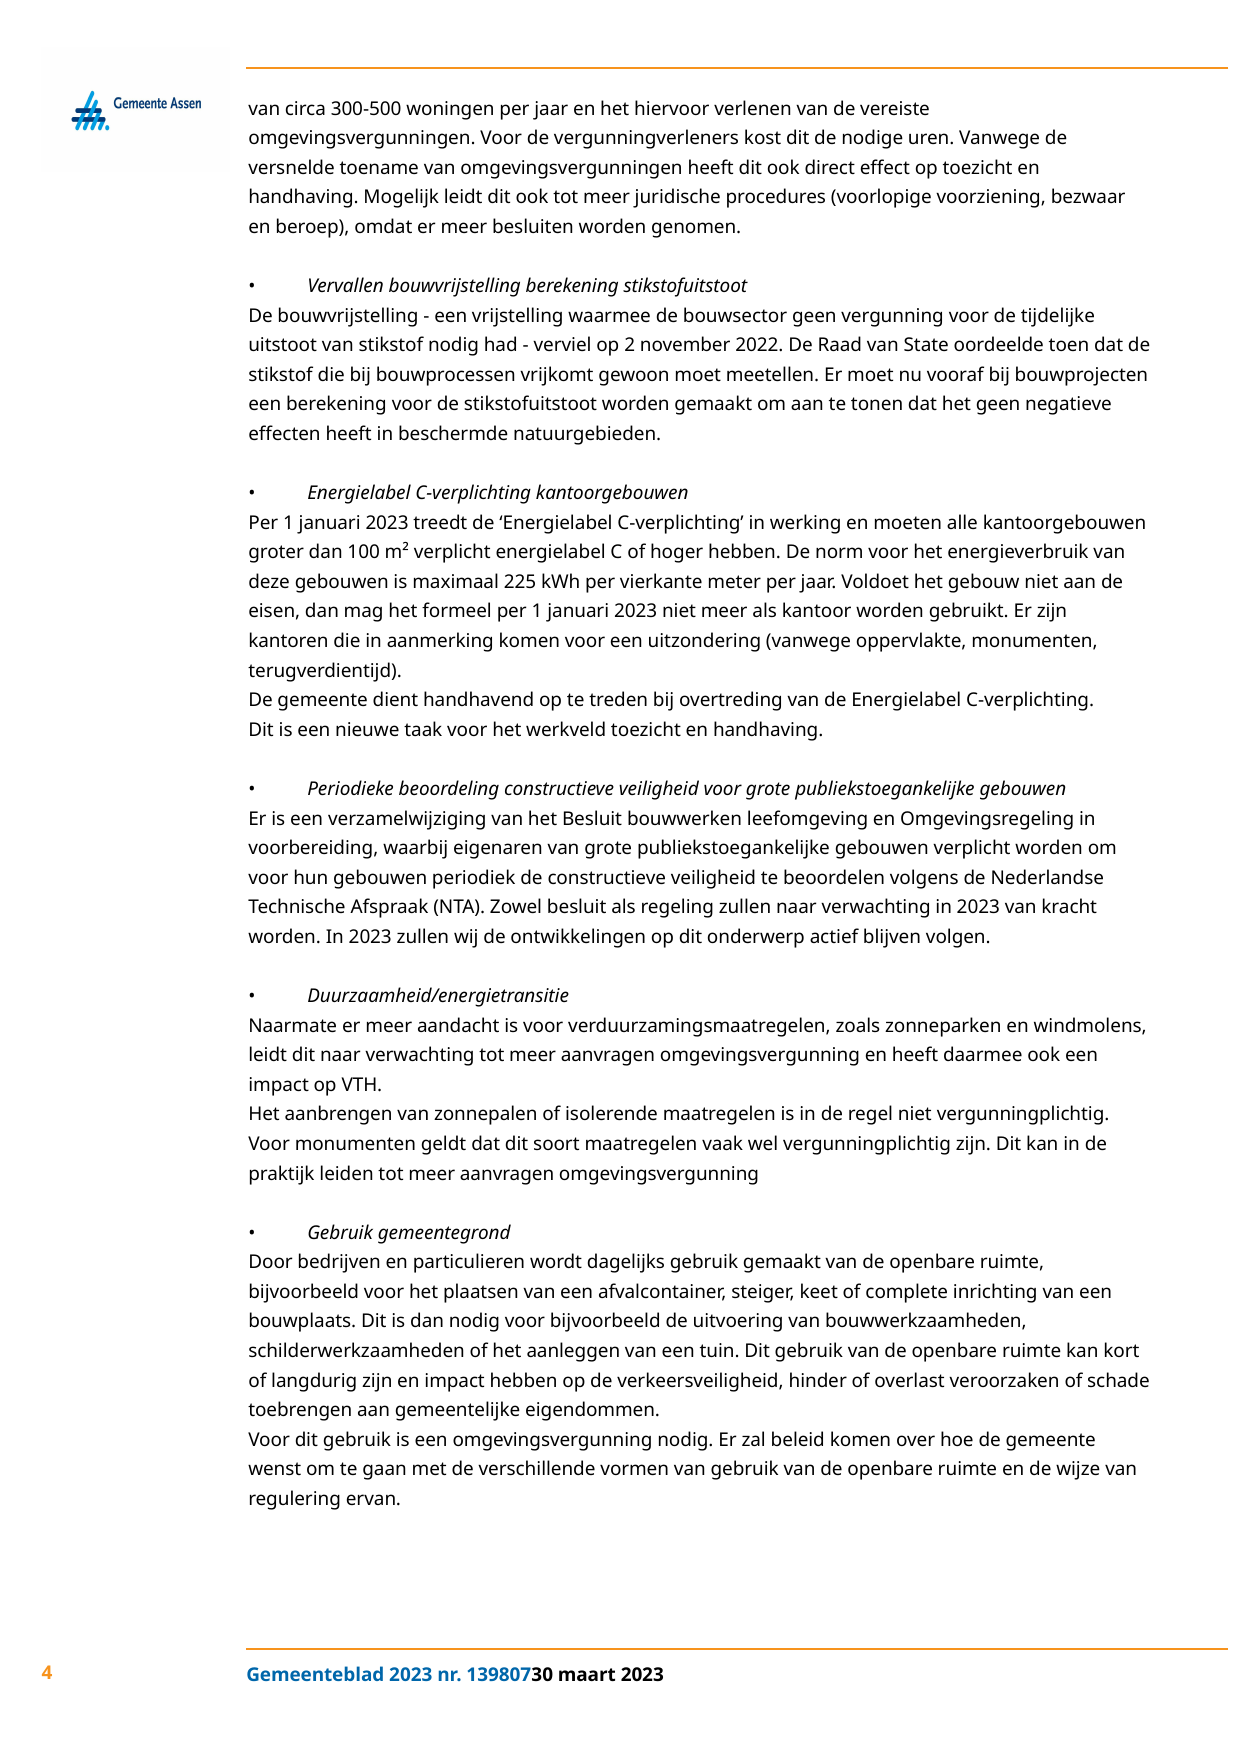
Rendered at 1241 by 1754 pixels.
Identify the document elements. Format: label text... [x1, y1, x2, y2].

list Vervallen bouwvrijstelling berekening stikstofuitstoot [248, 272, 1152, 298]
list Energielabel C-verplichting kantoorgebouwen [248, 479, 1152, 505]
list Gebruik gemeentegrond [248, 1219, 1152, 1245]
text Naarmate er meer aandacht is voor verduurzamingsmaatregelen, zoals zonneparken en windmolens, leidt dit naar verwachting tot meer aanvragen omgevingsvergunning en heeft daarmee ook een impact op VTH. [248, 1012, 1152, 1097]
picture [41, 47, 231, 172]
text Het aanbrengen van zonnepalen of isolerende maatregelen is in de regel niet vergunningplichtig. Voor monumenten geldt dat dit soort maatregelen vaak wel vergunningplichtig zijn. Dit kan in de praktijk leiden tot meer aanvragen omgevingsvergunning [248, 1101, 1152, 1186]
text Er is een verzamelwijziging van het Besluit bouwwerken leefomgeving en Omgevingsregeling in voorbereiding, waarbij eigenaren van grote publiekstoegankelijke gebouwen verplicht worden om voor hun gebouwen periodiek de constructieve veiligheid te beoordelen volgens de Nederlandse Technische Afspraak (NTA). Zowel besluit als regeling zullen naar verwachting in 2023 van kracht worden. In 2023 zullen wij de ontwikkelingen op dit onderwerp actief blijven volgen. [248, 805, 1152, 949]
list Duurzaamheid/energietransitie [248, 982, 1152, 1008]
text Door bedrijven en particulieren wordt dagelijks gebruik gemaakt van de openbare ruimte, bijvoorbeeld voor het plaatsen van een afvalcontainer, steiger, keet of complete inrichting van een bouwplaats. Dit is dan nodig voor bijvoorbeeld de uitvoering van bouwwerkzaamheden, schilderwerkzaamheden of het aanleggen van een tuin. Dit gebruik van de openbare ruimte kan kort of langdurig zijn en impact hebben op de verkeersveiligheid, hinder of overlast veroorzaken of schade toebrengen aan gemeentelijke eigendommen. [248, 1248, 1152, 1422]
list Periodieke beoordeling constructieve veiligheid voor grote publiekstoegankelijke gebouwen [248, 775, 1152, 801]
text van circa 300-500 woningen per jaar en het hiervoor verlenen van de vereiste omgevingsvergunningen. Voor de vergunningverleners kost dit de nodige uren. Vanwege de versnelde toename van omgevingsvergunningen heeft dit ook direct effect op toezicht en handhaving. Mogelijk leidt dit ook tot meer juridische procedures (voorlopige voorziening, bezwaar en beroep), omdat er meer besluiten worden genomen. [248, 95, 1152, 239]
text De gemeente dient handhavend op te treden bij overtreding van de Energielabel C-verplichting. [248, 686, 1152, 712]
text De bouwvrijstelling - een vrijstelling waarmee de bouwsector geen vergunning voor de tijdelijke uitstoot van stikstof nodig had - verviel op 2 november 2022. De Raad van State oordeelde toen dat de stikstof die bij bouwprocessen vrijkomt gewoon moet meetellen. Er moet nu vooraf bij bouwprojecten een berekening voor de stikstofuitstoot worden gemaakt om aan te tonen dat het geen negatieve effecten heeft in beschermde natuurgebieden. [248, 302, 1152, 446]
text Dit is een nieuwe taak voor het werkveld toezicht en handhaving. [248, 716, 1152, 742]
text Per 1 januari 2023 treedt de ‘Energielabel C-verplichting’ in werking en moeten alle kantoorgebouwen groter dan 100 m² verplicht energielabel C of hoger hebben. De norm voor het energieverbruik van deze gebouwen is maximaal 225 kWh per vierkante meter per jaar. Voldoet het gebouw niet aan de eisen, dan mag het formeel per 1 januari 2023 niet meer als kantoor worden gebruikt. Er zijn kantoren die in aanmerking komen voor een uitzondering (vanwege oppervlakte, monumenten, terugverdientijd). [248, 509, 1152, 683]
text Voor dit gebruik is een omgevingsvergunning nodig. Er zal beleid komen over hoe de gemeente wenst om te gaan met de verschillende vormen van gebruik van de openbare ruimte en de wijze van regulering ervan. [248, 1426, 1152, 1511]
